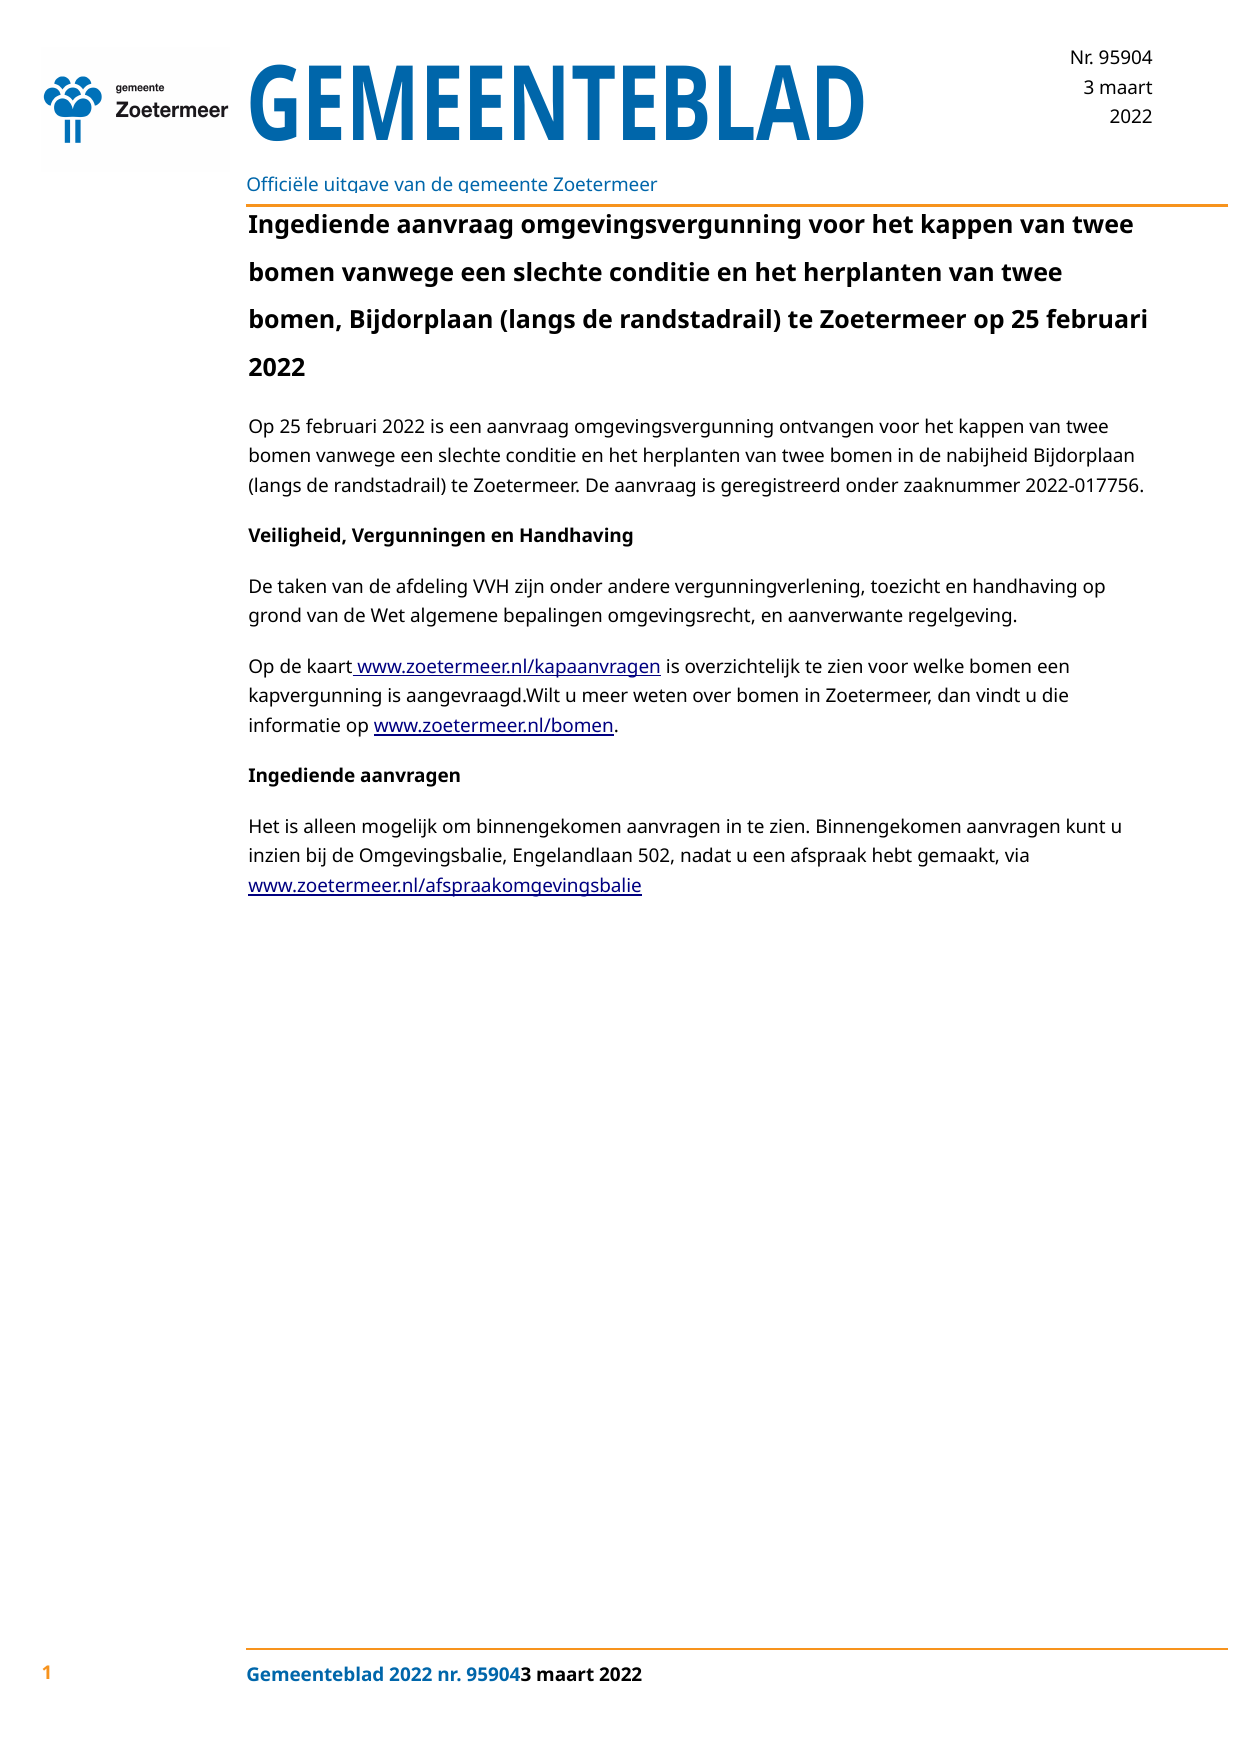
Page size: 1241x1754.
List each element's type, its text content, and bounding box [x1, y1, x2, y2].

text Op de kaart www.zoetermeer.nl/kapaanvragen is overzichtelijk te zien voor welke bomen een kapvergunning is aangevraagd.Wilt u meer weten over bomen in Zoetermeer, dan vindt u die informatie op www.zoetermeer.nl/bomen. [248, 653, 1152, 738]
text Ingediende aanvraag omgevingsvergunning voor het kappen van twee bomen vanwege een slechte conditie en het herplanten van twee bomen, Bijdorplaan (langs de randstadrail) te Zoetermeer op 25 februari 2022 [248, 207, 1152, 384]
text De taken van de afdeling VVH zijn onder andere vergunningverlening, toezicht en handhaving op grond van de Wet algemene bepalingen omgevingsrecht, en aanverwante regelgeving. [248, 573, 1152, 628]
text Het is alleen mogelijk om binnengekomen aanvragen in te zien. Binnengekomen aanvragen kunt u inzien bij de Omgevingsbalie, Engelandlaan 502, nadat u een afspraak hebt gemaakt, via www.zoetermeer.nl/afspraakomgevingsbalie [248, 813, 1152, 898]
picture [41, 47, 231, 172]
text Ingediende aanvragen [248, 763, 1152, 788]
text Veiligheid, Vergunningen en Handhaving [248, 523, 1152, 548]
text Op 25 februari 2022 is een aanvraag omgevingsvergunning ontvangen voor het kappen van twee bomen vanwege een slechte conditie en het herplanten van twee bomen in de nabijheid Bijdorplaan (langs de randstadrail) te Zoetermeer. De aanvraag is geregistreerd onder zaaknummer 2022-017756. [248, 413, 1152, 498]
